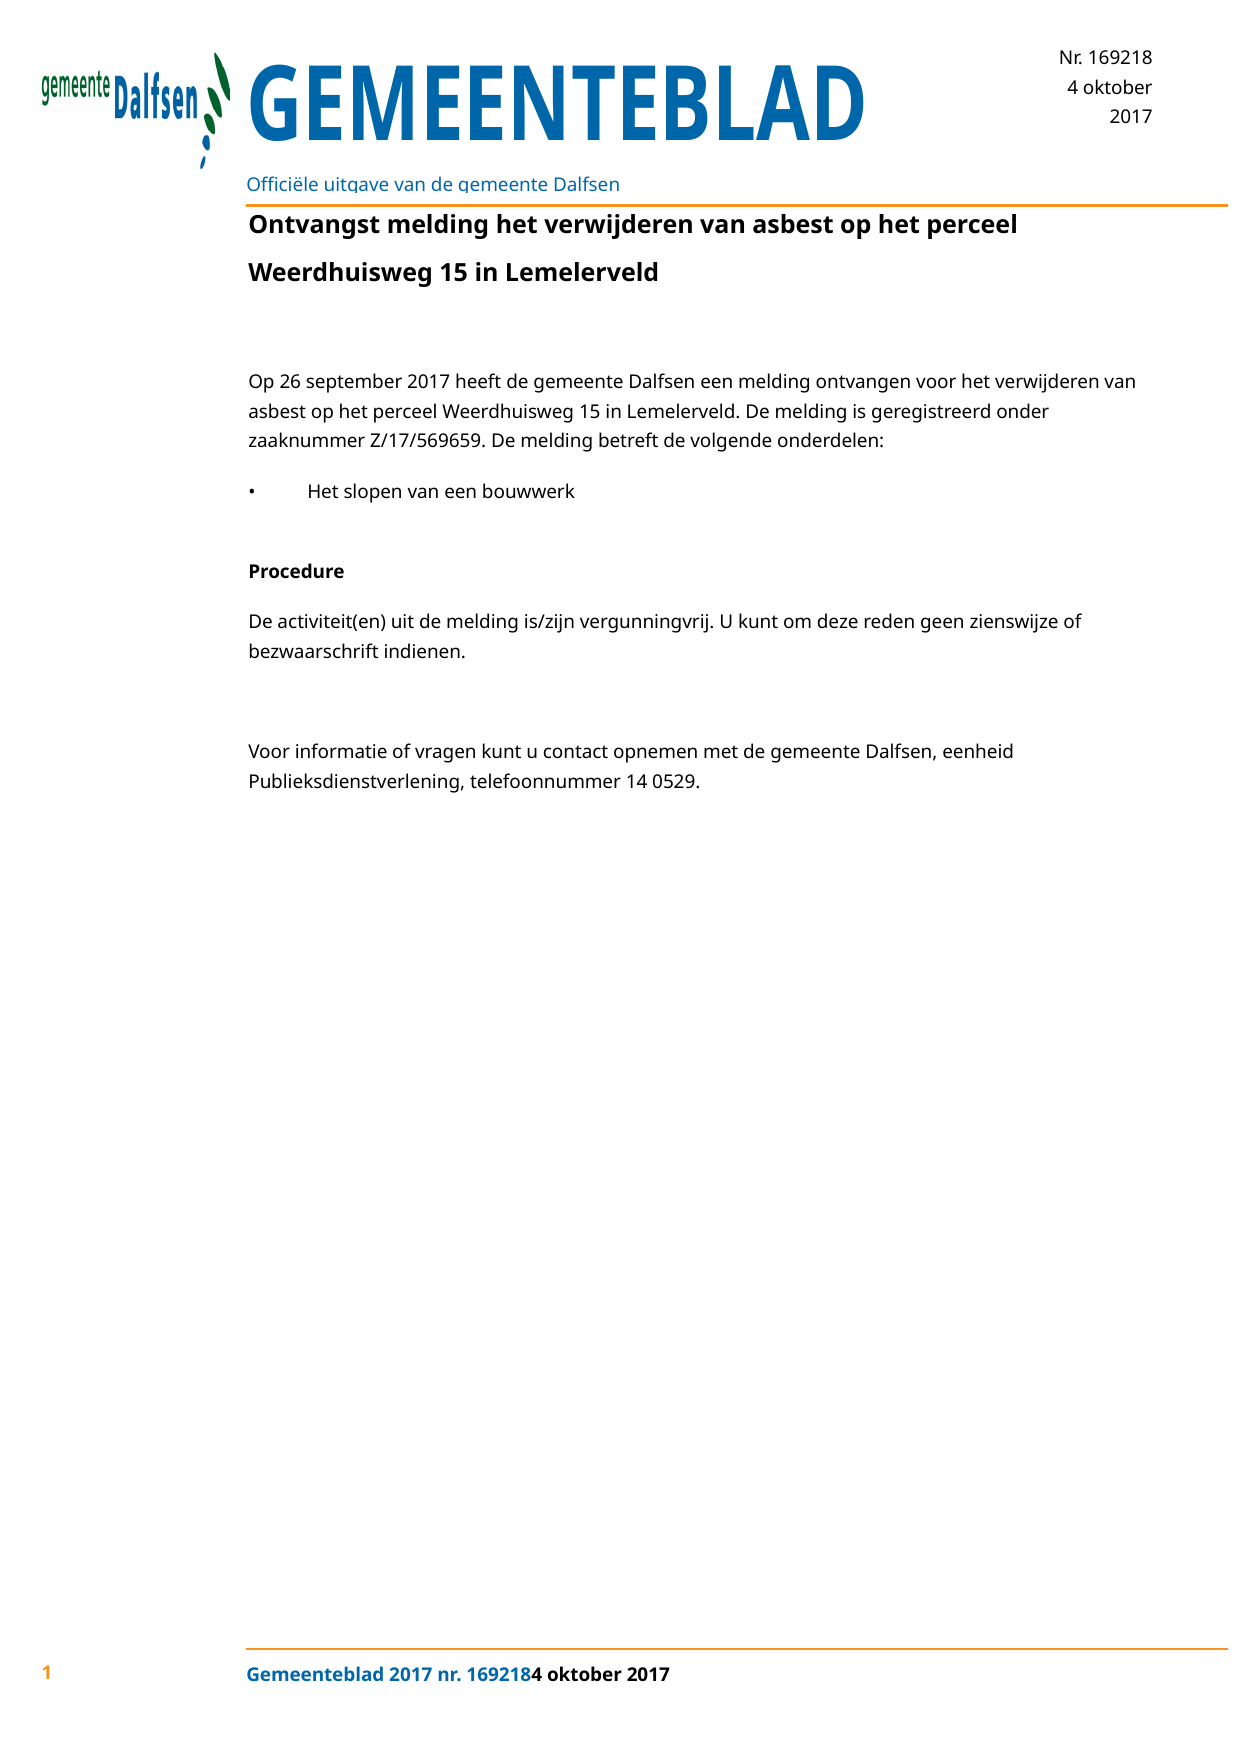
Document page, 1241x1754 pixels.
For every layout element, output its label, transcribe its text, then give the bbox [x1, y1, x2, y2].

text Procedure [248, 558, 1152, 584]
picture [41, 47, 231, 172]
list Het slopen van een bouwwerk [248, 478, 1152, 504]
text Voor informatie of vragen kunt u contact opnemen met de gemeente Dalfsen, eenheid Publieksdienstverlening, telefoonnummer 14 0529. [248, 739, 1152, 794]
text Ontvangst melding het verwijderen van asbest op het perceel Weerdhuisweg 15 in Lemelerveld [248, 207, 1152, 288]
text Op 26 september 2017 heeft de gemeente Dalfsen een melding ontvangen voor het verwijderen van asbest op het perceel Weerdhuisweg 15 in Lemelerveld. De melding is geregistreerd onder zaaknummer Z/17/569659. De melding betreft de volgende onderdelen: [248, 368, 1152, 453]
text De activiteit(en) uit de melding is/zijn vergunningvrij. U kunt om deze reden geen zienswijze of bezwaarschrift indienen. [248, 608, 1152, 664]
